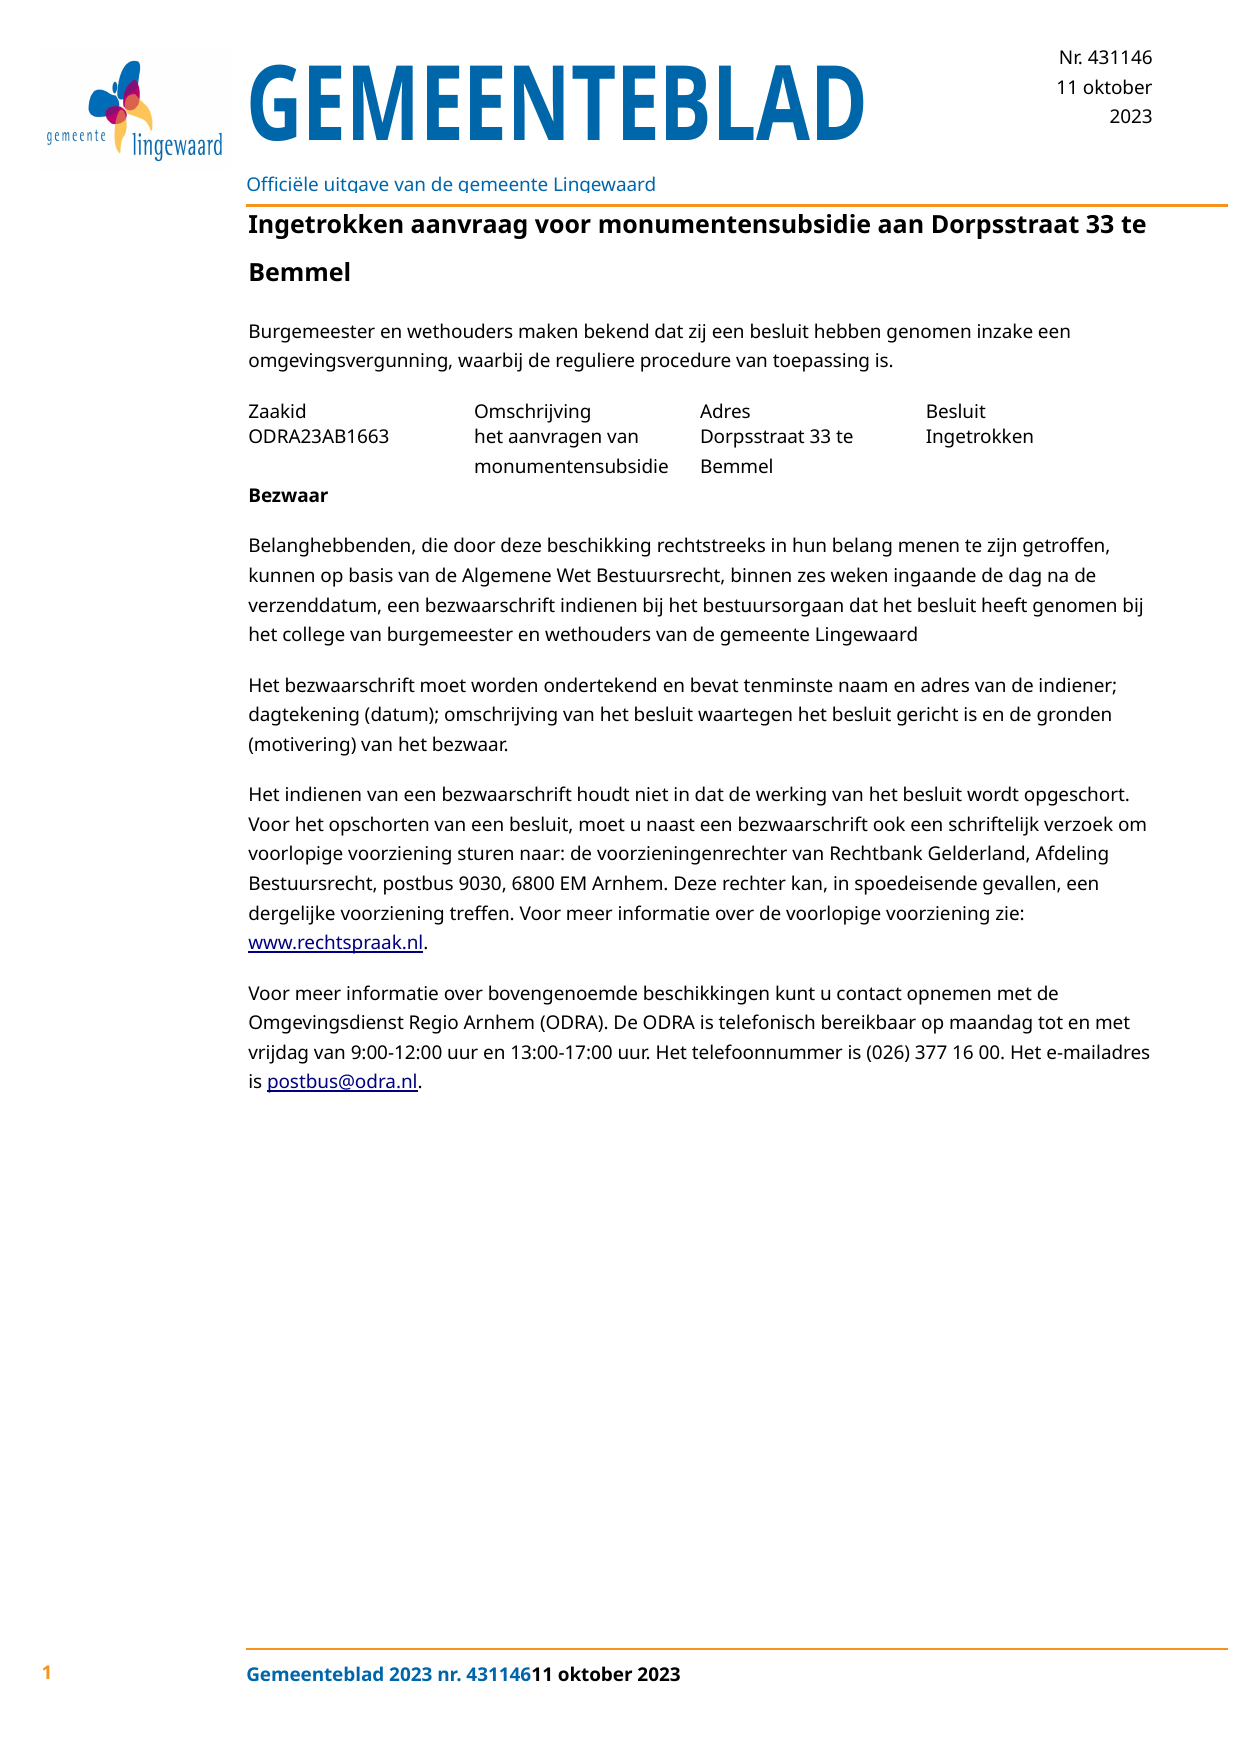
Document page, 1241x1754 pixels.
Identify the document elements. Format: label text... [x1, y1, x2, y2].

table_header Omschrijving [474, 398, 700, 424]
table_header Besluit [926, 398, 1152, 424]
table_cell ODRA23AB1663 [248, 424, 474, 479]
table_cell het aanvragen van monumentensubsidie [474, 424, 700, 479]
table_cell Dorpsstraat 33 te Bemmel [700, 424, 926, 479]
text Burgemeester en wethouders maken bekend dat zij een besluit hebben genomen inzake een omgevingsvergunning, waarbij de reguliere procedure van toepassing is. [248, 318, 1152, 373]
text Belanghebbenden, die door deze beschikking rechtstreeks in hun belang menen te zijn getroffen, kunnen op basis van de Algemene Wet Bestuursrecht, binnen zes weken ingaande de dag na de verzenddatum, een bezwaarschrift indienen bij het bestuursorgaan dat het besluit heeft genomen bij het college van burgemeester en wethouders van de gemeente Lingewaard [248, 533, 1152, 647]
text Ingetrokken aanvraag voor monumentensubsidie aan Dorpsstraat 33 te Bemmel [248, 207, 1152, 288]
text Het bezwaarschrift moet worden ondertekend en bevat tenminste naam en adres van de indiener; dagtekening (datum); omschrijving van het besluit waartegen het besluit gericht is en de gronden (motivering) van het bezwaar. [248, 672, 1152, 757]
table_header Adres [700, 398, 926, 424]
text Het indienen van een bezwaarschrift houdt niet in dat de werking van het besluit wordt opgeschort. Voor het opschorten van een besluit, moet u naast een bezwaarschrift ook een schriftelijk verzoek om voorlopige voorziening sturen naar: de voorzieningenrechter van Rechtbank Gelderland, Afdeling Bestuursrecht, postbus 9030, 6800 EM Arnhem. Deze rechter kan, in spoedeisende gevallen, een dergelijke voorziening treffen. Voor meer informatie over de voorlopige voorziening zie: www.rechtspraak.nl. [248, 781, 1152, 955]
text Bezwaar [248, 482, 1152, 508]
picture [41, 47, 231, 172]
table_cell Ingetrokken [926, 424, 1152, 479]
table_header Zaakid [248, 398, 474, 424]
text Voor meer informatie over bovengenoemde beschikkingen kunt u contact opnemen met de Omgevingsdienst Regio Arnhem (ODRA). De ODRA is telefonisch bereikbaar op maandag tot en met vrijdag van 9:00-12:00 uur en 13:00-17:00 uur. Het telefoonnummer is (026) 377 16 00. Het e-mailadres is postbus@odra.nl. [248, 980, 1152, 1094]
